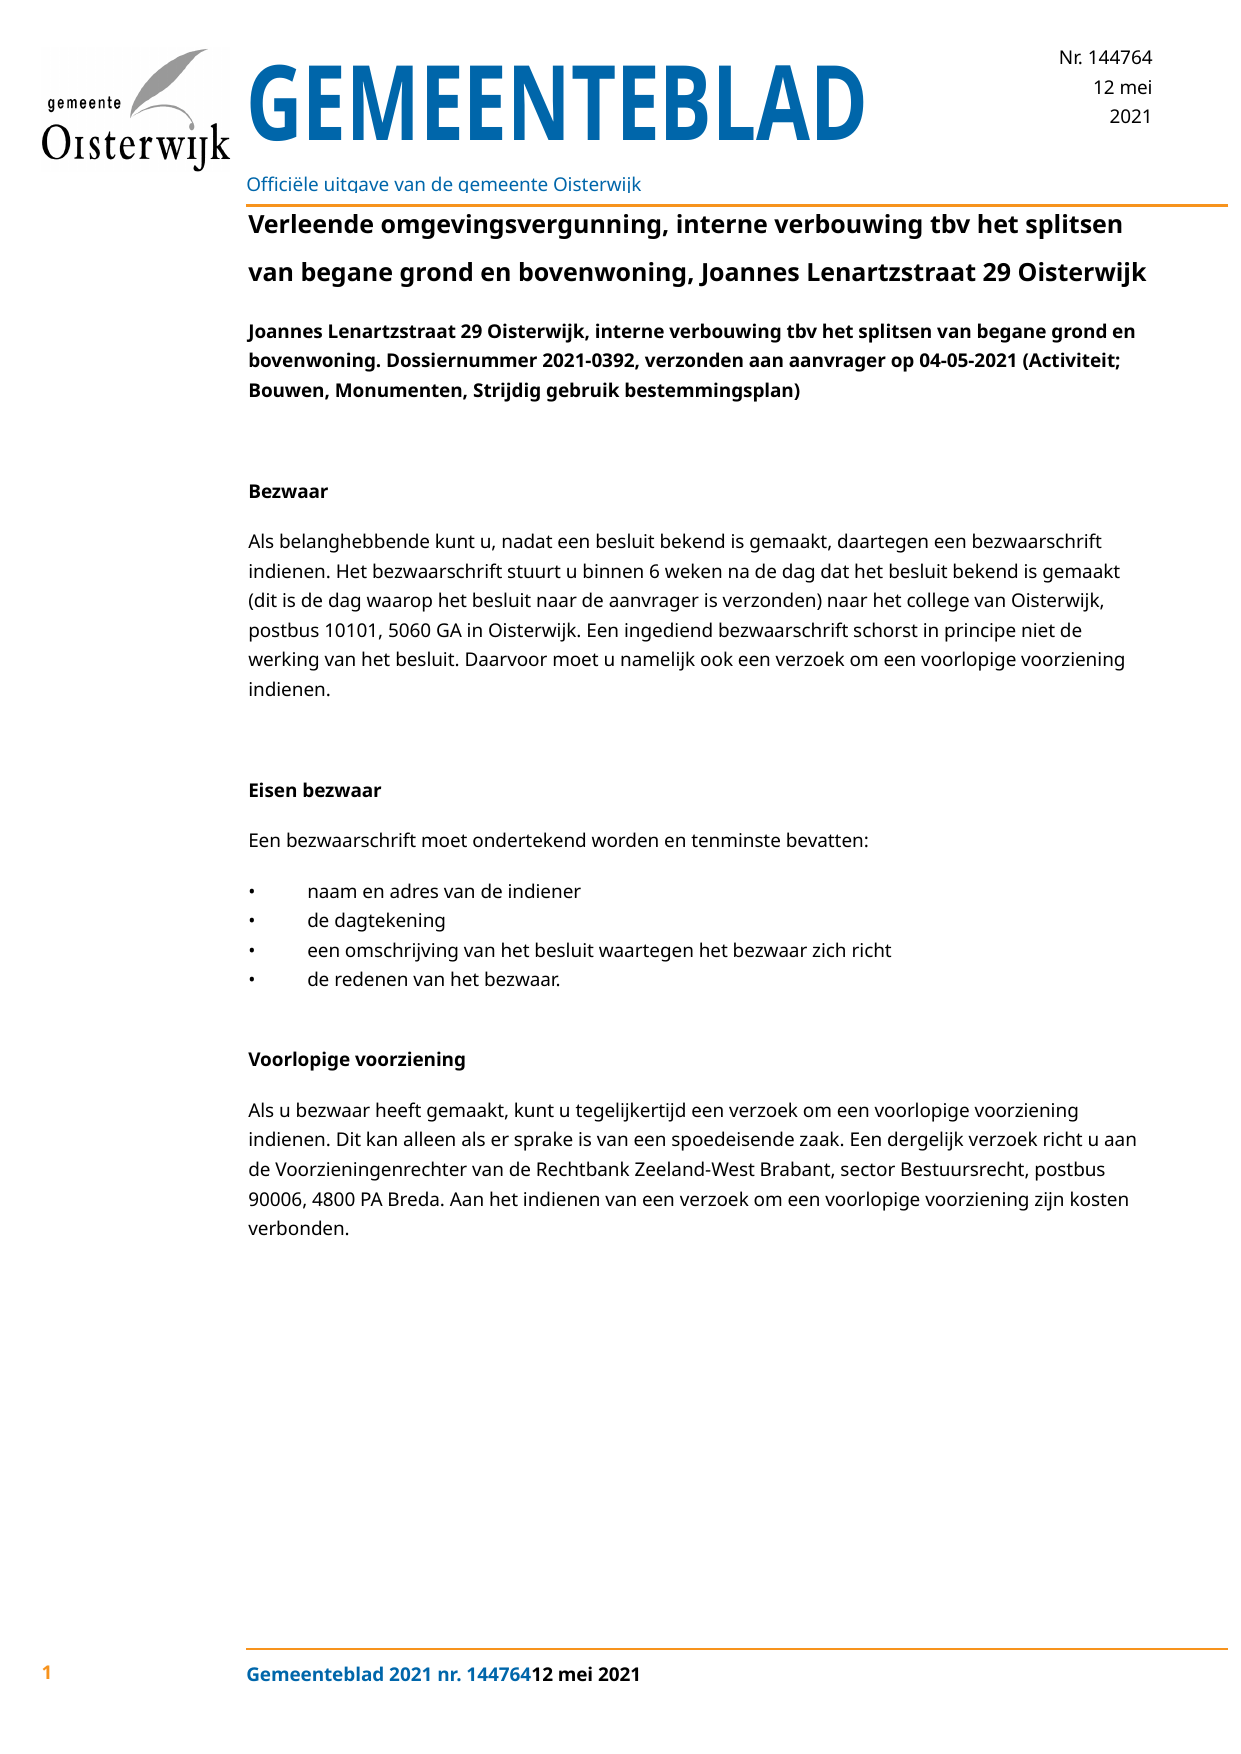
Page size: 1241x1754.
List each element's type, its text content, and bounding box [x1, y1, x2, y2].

text Joannes Lenartzstraat 29 Oisterwijk, interne verbouwing tbv het splitsen van begane grond en bovenwoning. Dossiernummer 2021-0392, verzonden aan aanvrager op 04-05-2021 (Activiteit; Bouwen, Monumenten, Strijdig gebruik bestemmingsplan) [248, 318, 1152, 403]
text Als belanghebbende kunt u, nadat een besluit bekend is gemaakt, daartegen een bezwaarschrift indienen. Het bezwaarschrift stuurt u binnen 6 weken na de dag dat het besluit bekend is gemaakt (dit is de dag waarop het besluit naar de aanvrager is verzonden) naar het college van Oisterwijk, postbus 10101, 5060 GA in Oisterwijk. Een ingediend bezwaarschrift schorst in principe niet de werking van het besluit. Daarvoor moet u namelijk ook een verzoek om een voorlopige voorziening indienen. [248, 528, 1152, 702]
text Als u bezwaar heeft gemaakt, kunt u tegelijkertijd een verzoek om een voorlopige voorziening indienen. Dit kan alleen als er sprake is van een spoedeisende zaak. Een dergelijk verzoek richt u aan de Voorzieningenrechter van de Rechtbank Zeeland-West Brabant, sector Bestuursrecht, postbus 90006, 4800 PA Breda. Aan het indienen van een verzoek om een voorlopige voorziening zijn kosten verbonden. [248, 1097, 1152, 1241]
text Een bezwaarschrift moet ondertekend worden en tenminste bevatten: [248, 827, 1152, 853]
list de redenen van het bezwaar. [248, 967, 1152, 992]
list de dagtekening [248, 907, 1152, 933]
text Eisen bezwaar [248, 777, 1152, 803]
list een omschrijving van het besluit waartegen het bezwaar zich richt [248, 937, 1152, 963]
text Voorlopige voorziening [248, 1047, 1152, 1072]
list naam en adres van de indiener [248, 878, 1152, 904]
text Bezwaar [248, 478, 1152, 504]
text Verleende omgevingsvergunning, interne verbouwing tbv het splitsen van begane grond en bovenwoning, Joannes Lenartzstraat 29 Oisterwijk [248, 207, 1152, 288]
picture [41, 47, 231, 172]
